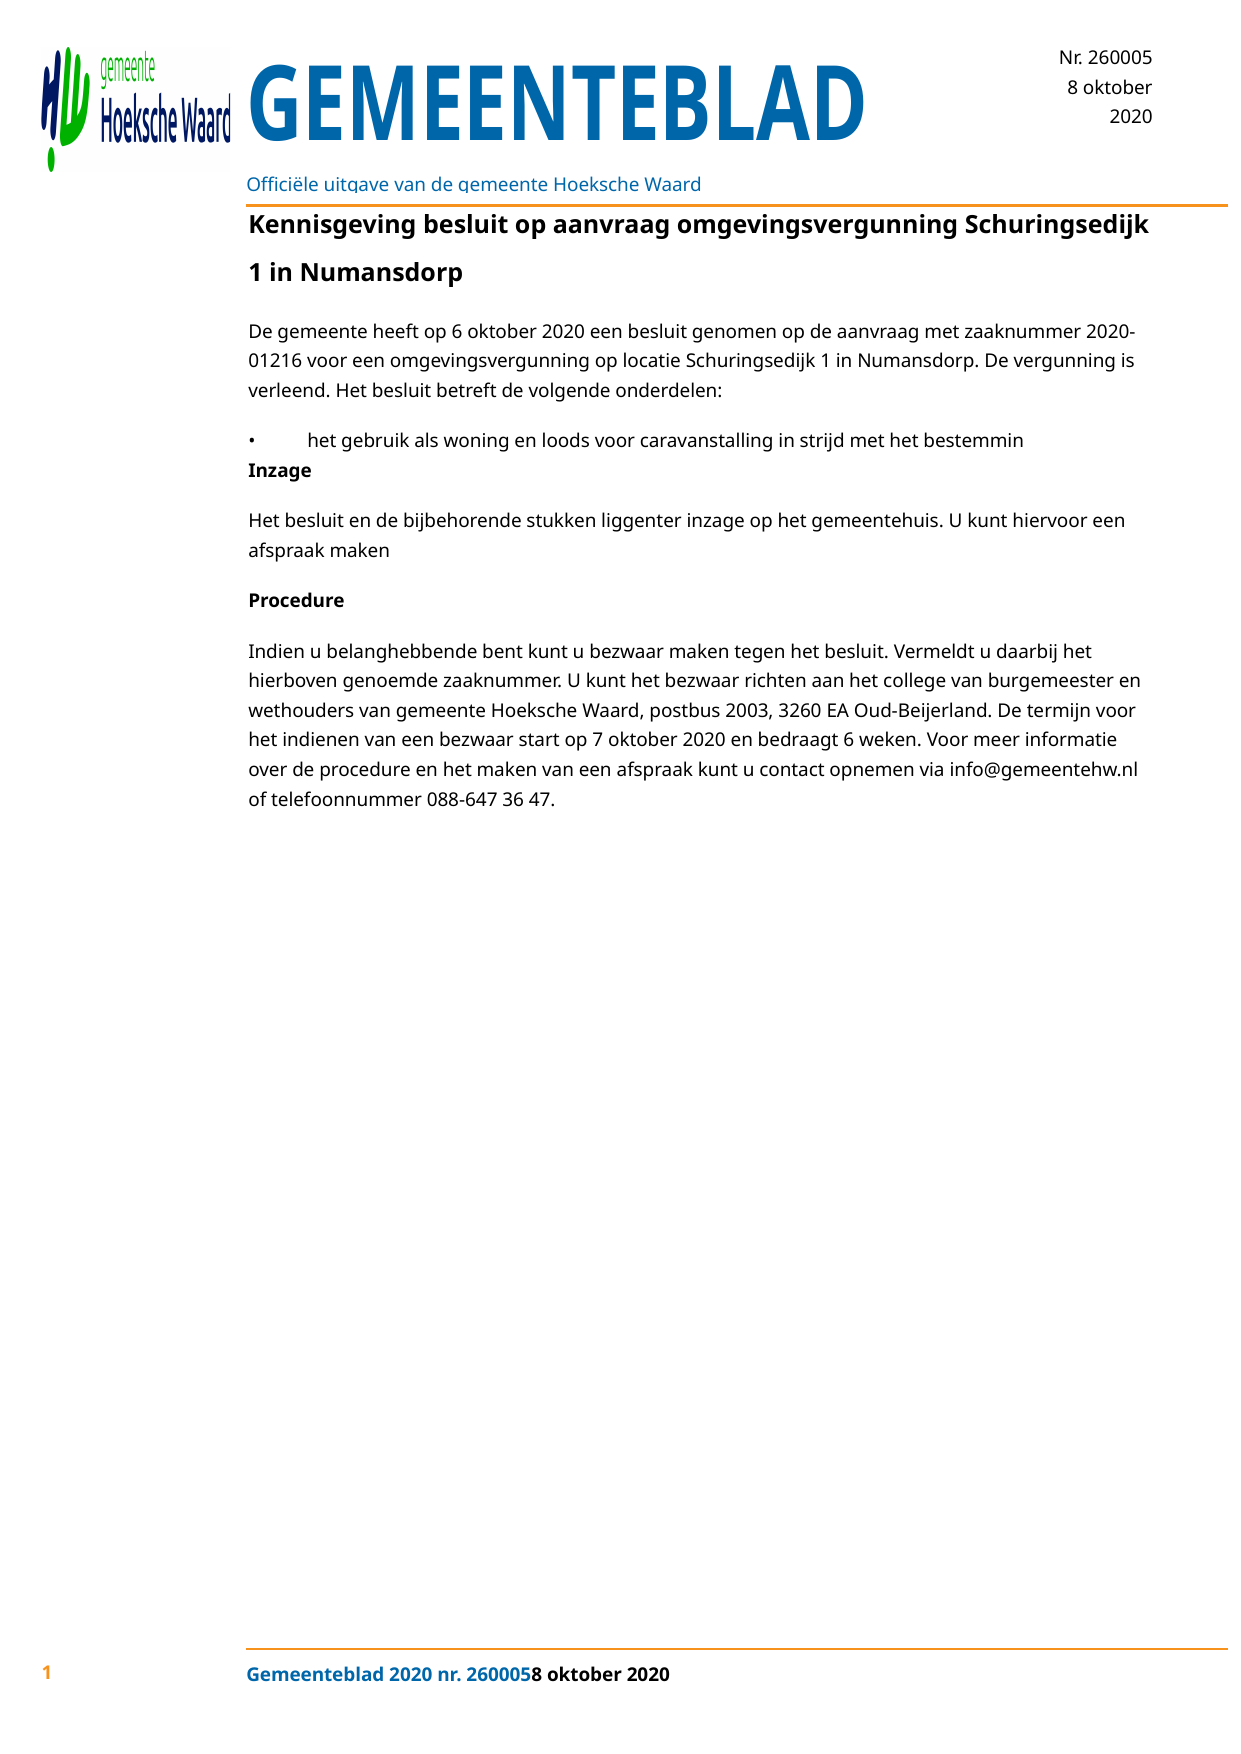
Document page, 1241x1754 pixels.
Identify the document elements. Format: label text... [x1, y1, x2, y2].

list het gebruik als woning en loods voor caravanstalling in strijd met het bestemmin [248, 427, 1152, 453]
text Het besluit en de bijbehorende stukken liggenter inzage op het gemeentehuis. U kunt hiervoor een afspraak maken [248, 507, 1152, 563]
picture [41, 47, 231, 172]
text De gemeente heeft op 6 oktober 2020 een besluit genomen op de aanvraag met zaaknummer 2020-01216 voor een omgevingsvergunning op locatie Schuringsedijk 1 in Numansdorp. De vergunning is verleend. Het besluit betreft de volgende onderdelen: [248, 318, 1152, 403]
text Inzage [248, 457, 1152, 483]
text Kennisgeving besluit op aanvraag omgevingsvergunning Schuringsedijk 1 in Numansdorp [248, 207, 1152, 288]
text Indien u belanghebbende bent kunt u bezwaar maken tegen het besluit. Vermeldt u daarbij het hierboven genoemde zaaknummer. U kunt het bezwaar richten aan het college van burgemeester en wethouders van gemeente Hoeksche Waard, postbus 2003, 3260 EA Oud-Beijerland. De termijn voor het indienen van een bezwaar start op 7 oktober 2020 en bedraagt 6 weken. Voor meer informatie over de procedure en het maken van een afspraak kunt u contact opnemen via info@gemeentehw.nl of telefoonnummer 088-647 36 47. [248, 638, 1152, 812]
text Procedure [248, 587, 1152, 613]
